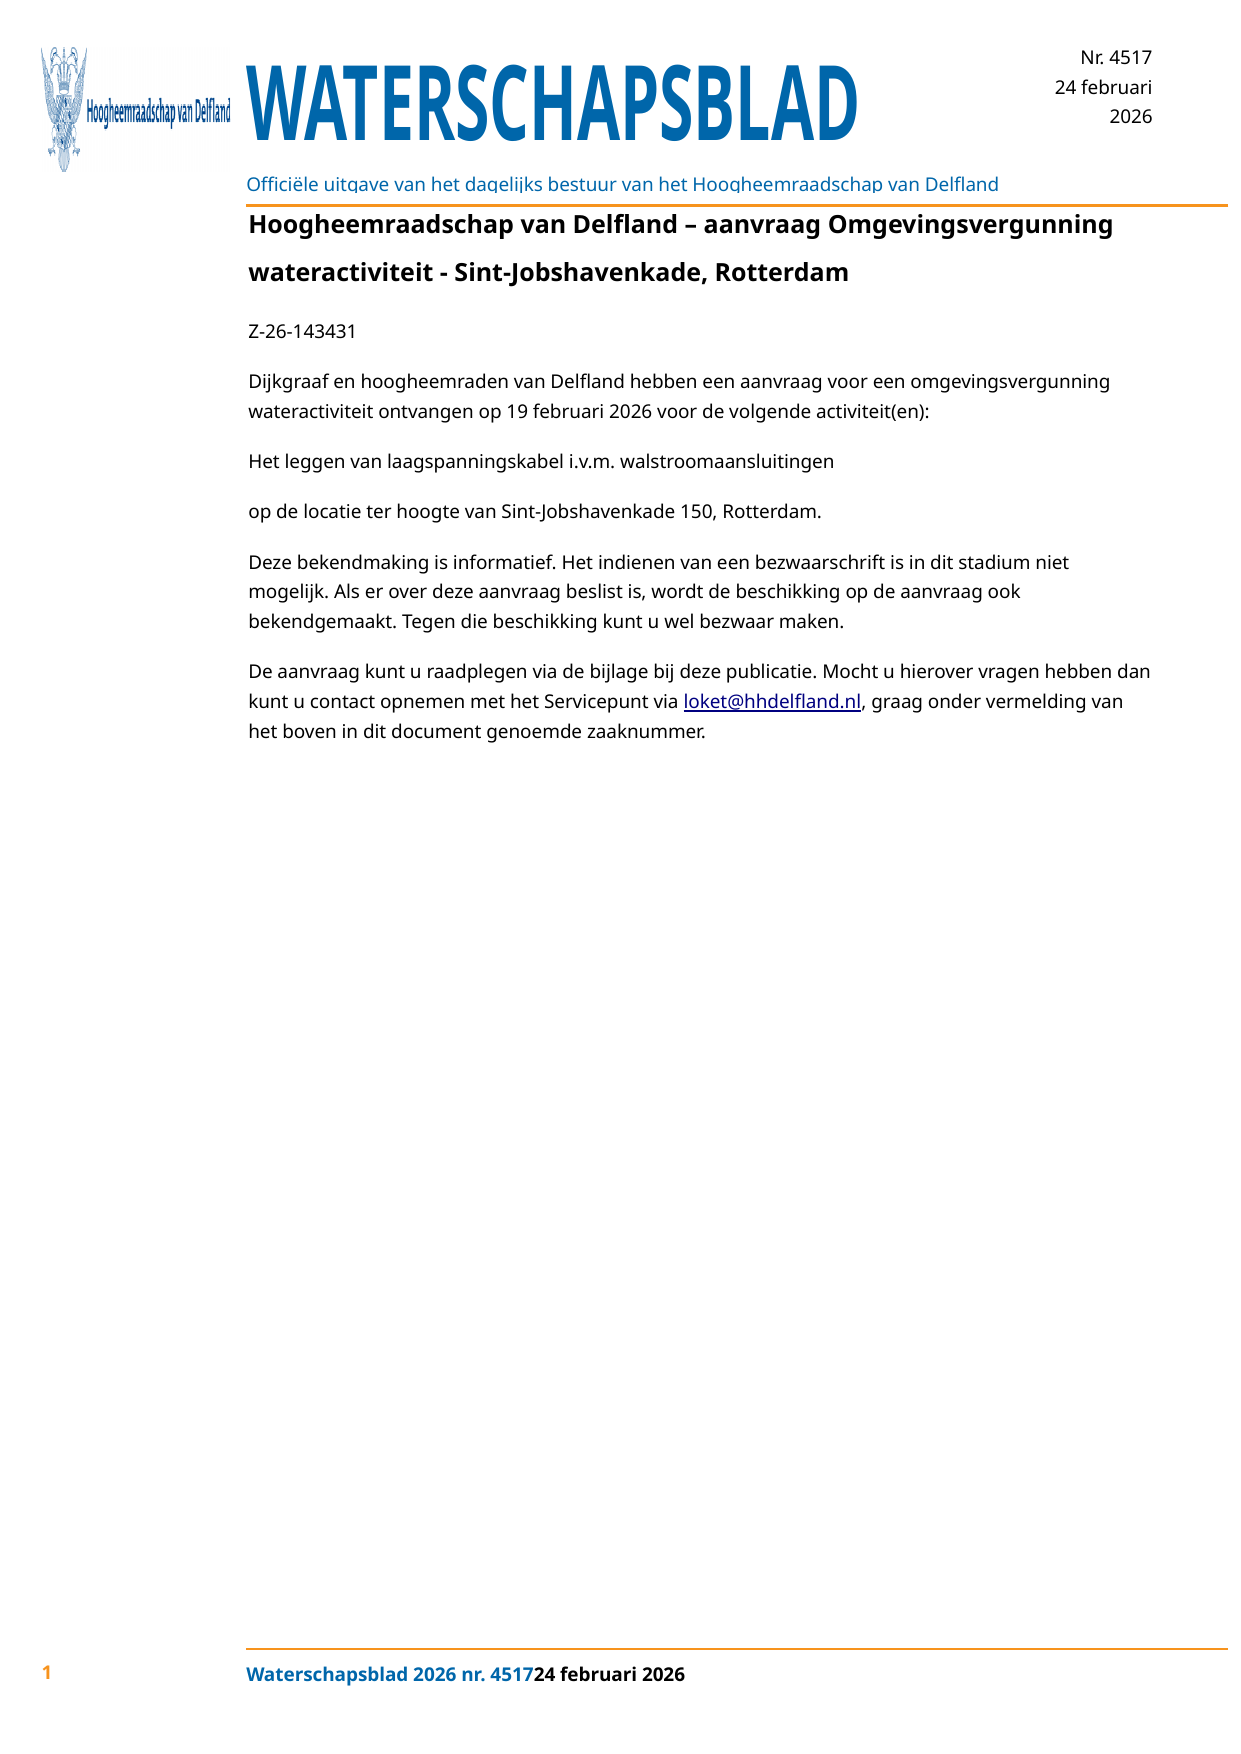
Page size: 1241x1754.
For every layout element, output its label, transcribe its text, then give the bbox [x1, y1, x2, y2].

text Hoogheemraadschap van Delfland – aanvraag Omgevingsvergunning wateractiviteit - Sint-Jobshavenkade, Rotterdam [248, 207, 1152, 288]
text op de locatie ter hoogte van Sint-Jobshavenkade 150, Rotterdam. [248, 499, 1152, 524]
picture [41, 47, 231, 172]
text De aanvraag kunt u raadplegen via de bijlage bij deze publicatie. Mocht u hierover vragen hebben dan kunt u contact opnemen met het Servicepunt via loket@hhdelfland.nl, graag onder vermelding van het boven in dit document genoemde zaaknummer. [248, 659, 1152, 744]
text Het leggen van laagspanningskabel i.v.m. walstroomaansluitingen [248, 448, 1152, 474]
text Dijkgraaf en hoogheemraden van Delfland hebben een aanvraag voor een omgevingsvergunning wateractiviteit ontvangen op 19 februari 2026 voor de volgende activiteit(en): [248, 368, 1152, 424]
text Z-26-143431 [248, 318, 1152, 344]
text Deze bekendmaking is informatief. Het indienen van een bezwaarschrift is in dit stadium niet mogelijk. Als er over deze aanvraag beslist is, wordt de beschikking op de aanvraag ook bekendgemaakt. Tegen die beschikking kunt u wel bezwaar maken. [248, 549, 1152, 634]
